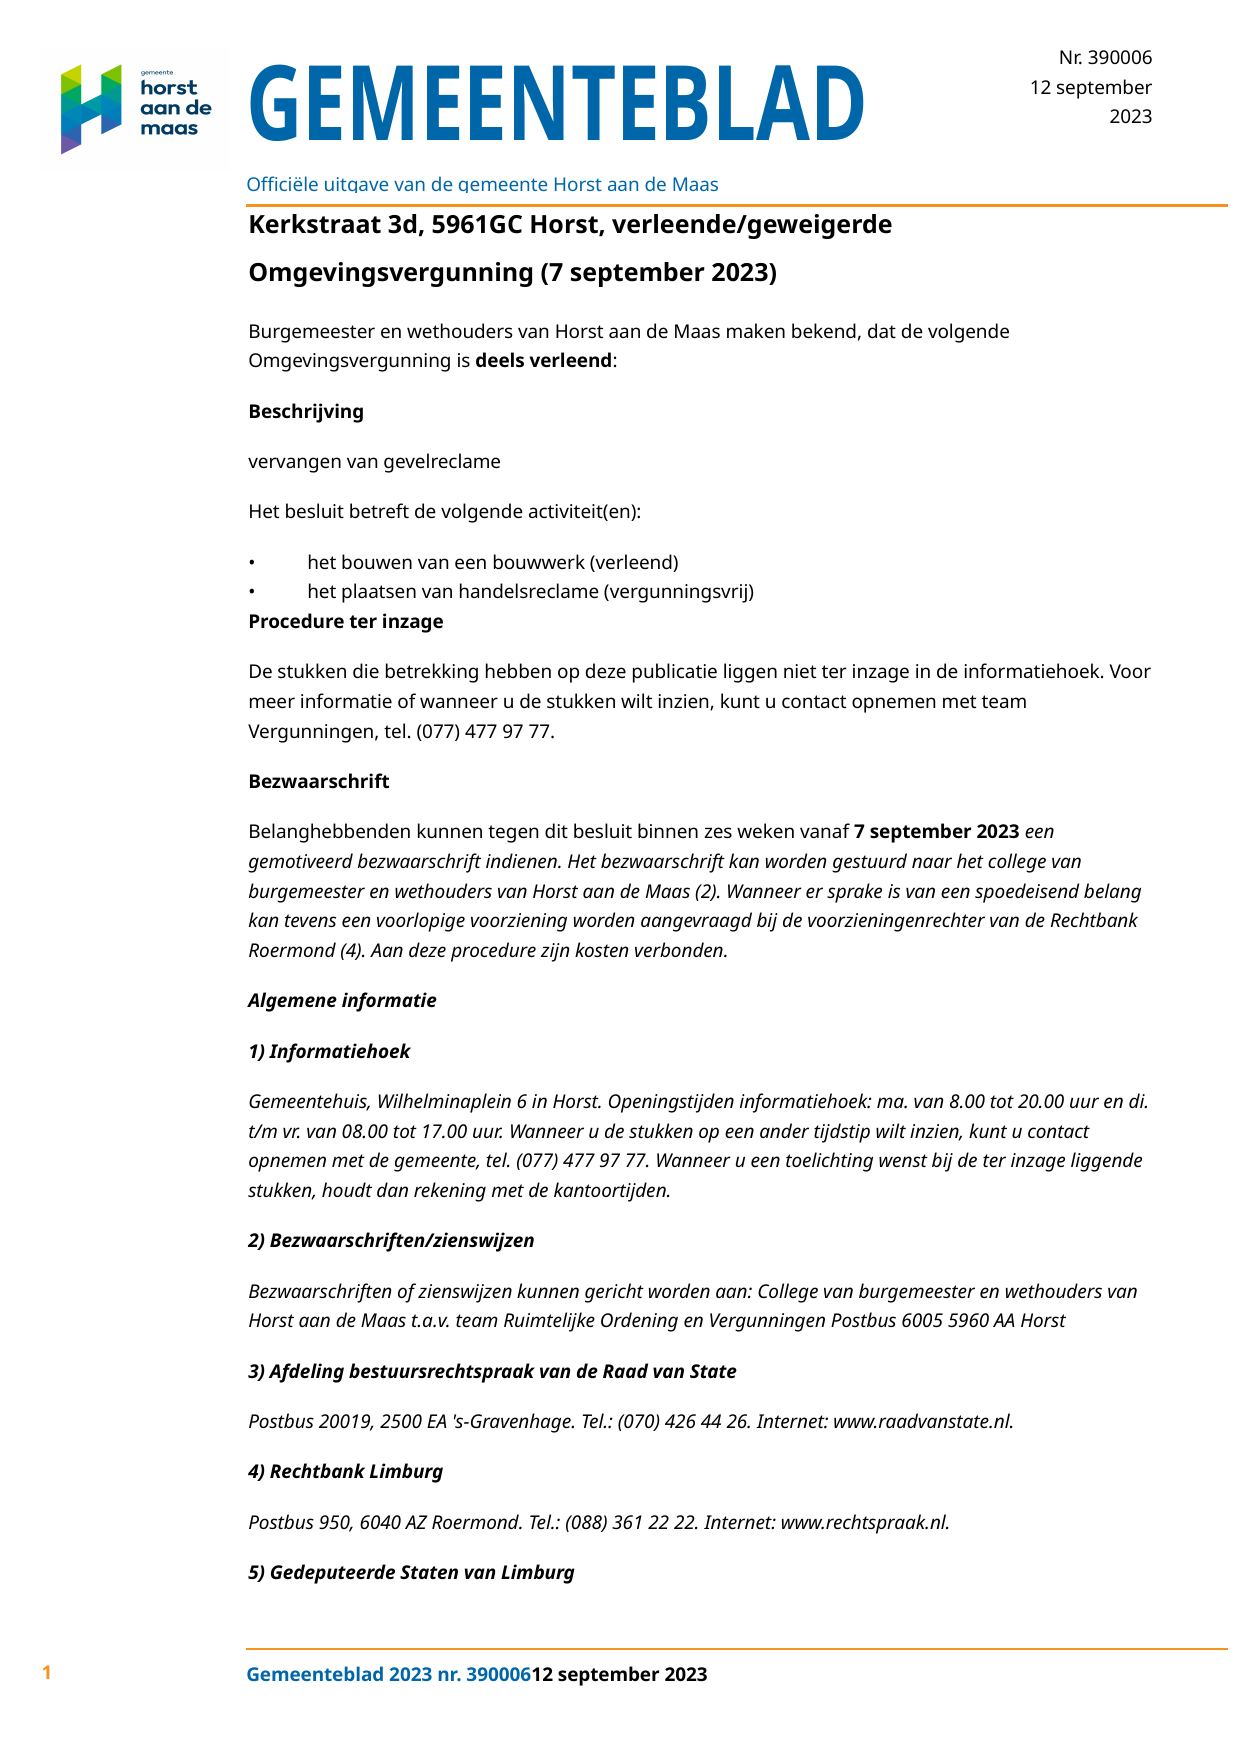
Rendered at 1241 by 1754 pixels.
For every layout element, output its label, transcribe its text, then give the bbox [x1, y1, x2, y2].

text Beschrijving [248, 398, 1152, 424]
list het bouwen van een bouwwerk (verleend) [248, 549, 1152, 575]
text 2) Bezwaarschriften/zienswijzen [248, 1227, 1152, 1253]
text Postbus 950, 6040 AZ Roermond. Tel.: (088) 361 22 22. Internet: www.rechtspraak.nl. [248, 1509, 1152, 1535]
text vervangen van gevelreclame [248, 448, 1152, 474]
picture [41, 47, 231, 172]
list het plaatsen van handelsreclame (vergunningsvrij) [248, 579, 1152, 604]
text Procedure ter inzage [248, 608, 1152, 634]
text Burgemeester en wethouders van Horst aan de Maas maken bekend, dat de volgende Omgevingsvergunning is deels verleend: [248, 318, 1152, 373]
text Het besluit betreft de volgende activiteit(en): [248, 499, 1152, 524]
text Bezwaarschriften of zienswijzen kunnen gericht worden aan: College van burgemeester en wethouders van Horst aan de Maas t.a.v. team Ruimtelijke Ordening en Vergunningen Postbus 6005 5960 AA Horst [248, 1278, 1152, 1333]
text Belanghebbenden kunnen tegen dit besluit binnen zes weken vanaf 7 september 2023 een gemotiveerd bezwaarschrift indienen. Het bezwaarschrift kan worden gestuurd naar het college van burgemeester en wethouders van Horst aan de Maas (2). Wanneer er sprake is van een spoedeisend belang kan tevens een voorlopige voorziening worden aangevraagd bij de voorzieningenrechter van de Rechtbank Roermond (4). Aan deze procedure zijn kosten verbonden. [248, 819, 1152, 963]
text 3) Afdeling bestuursrechtspraak van de Raad van State [248, 1358, 1152, 1384]
text 1) Informatiehoek [248, 1038, 1152, 1064]
text 4) Rechtbank Limburg [248, 1459, 1152, 1484]
text De stukken die betrekking hebben op deze publicatie liggen niet ter inzage in de informatiehoek. Voor meer informatie of wanneer u de stukken wilt inzien, kunt u contact opnemen met team Vergunningen, tel. (077) 477 97 77. [248, 659, 1152, 744]
text 5) Gedeputeerde Staten van Limburg [248, 1559, 1152, 1585]
text Algemene informatie [248, 987, 1152, 1013]
text Gemeentehuis, Wilhelminaplein 6 in Horst. Openingstijden informatiehoek: ma. van 8.00 tot 20.00 uur en di. t/m vr. van 08.00 tot 17.00 uur. Wanneer u de stukken op een ander tijdstip wilt inzien, kunt u contact opnemen met de gemeente, tel. (077) 477 97 77. Wanneer u een toelichting wenst bij de ter inzage liggende stukken, houdt dan rekening met de kantoortijden. [248, 1088, 1152, 1203]
text Kerkstraat 3d, 5961GC Horst, verleende/geweigerde Omgevingsvergunning (7 september 2023) [248, 207, 1152, 288]
text Bezwaarschrift [248, 768, 1152, 794]
text Postbus 20019, 2500 EA 's-Gravenhage. Tel.: (070) 426 44 26. Internet: www.raadvanstate.nl. [248, 1408, 1152, 1434]
